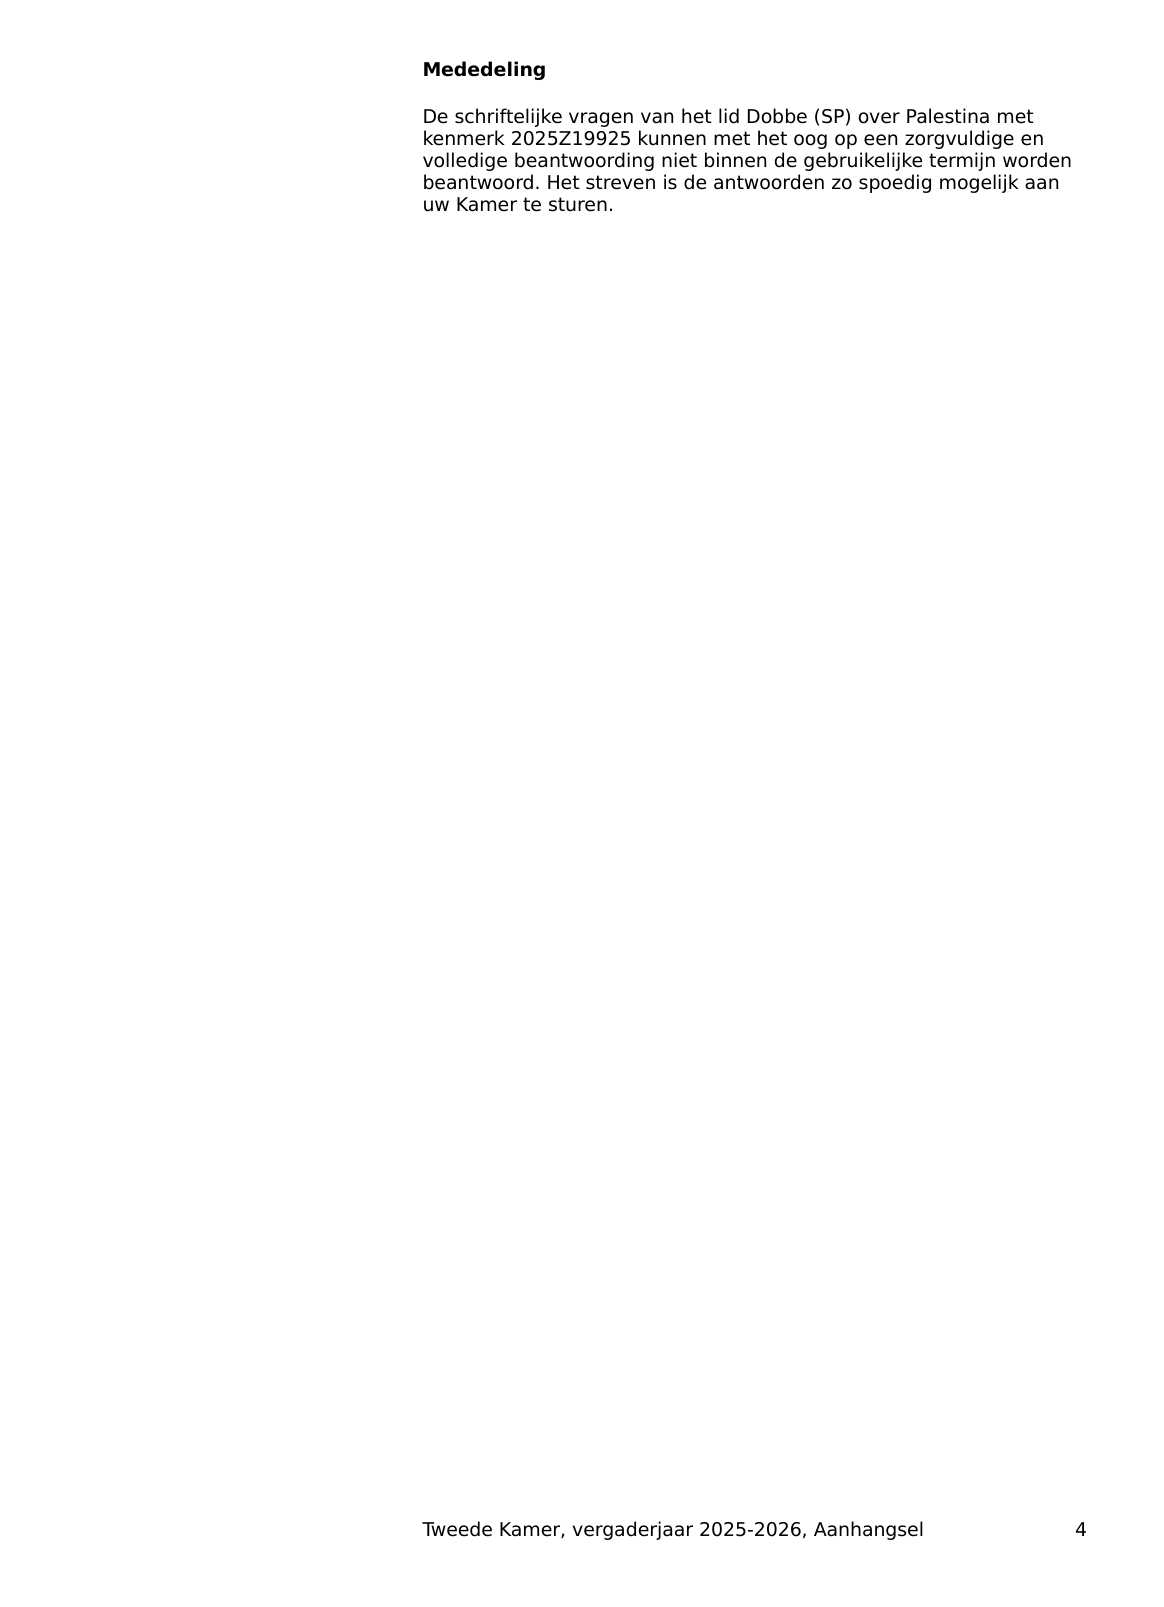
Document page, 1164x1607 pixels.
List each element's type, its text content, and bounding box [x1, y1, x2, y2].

text De schriftelijke vragen van het lid Dobbe (SP) over Palestina met kenmerk 2025Z19925 kunnen met het oog op een zorgvuldige en volledige beantwoording niet binnen de gebruikelijke termijn worden beantwoord. Het streven is de antwoorden zo spoedig mogelijk aan uw Kamer te sturen. [422, 106, 1087, 216]
subtitle Mededeling [422, 59, 1087, 81]
